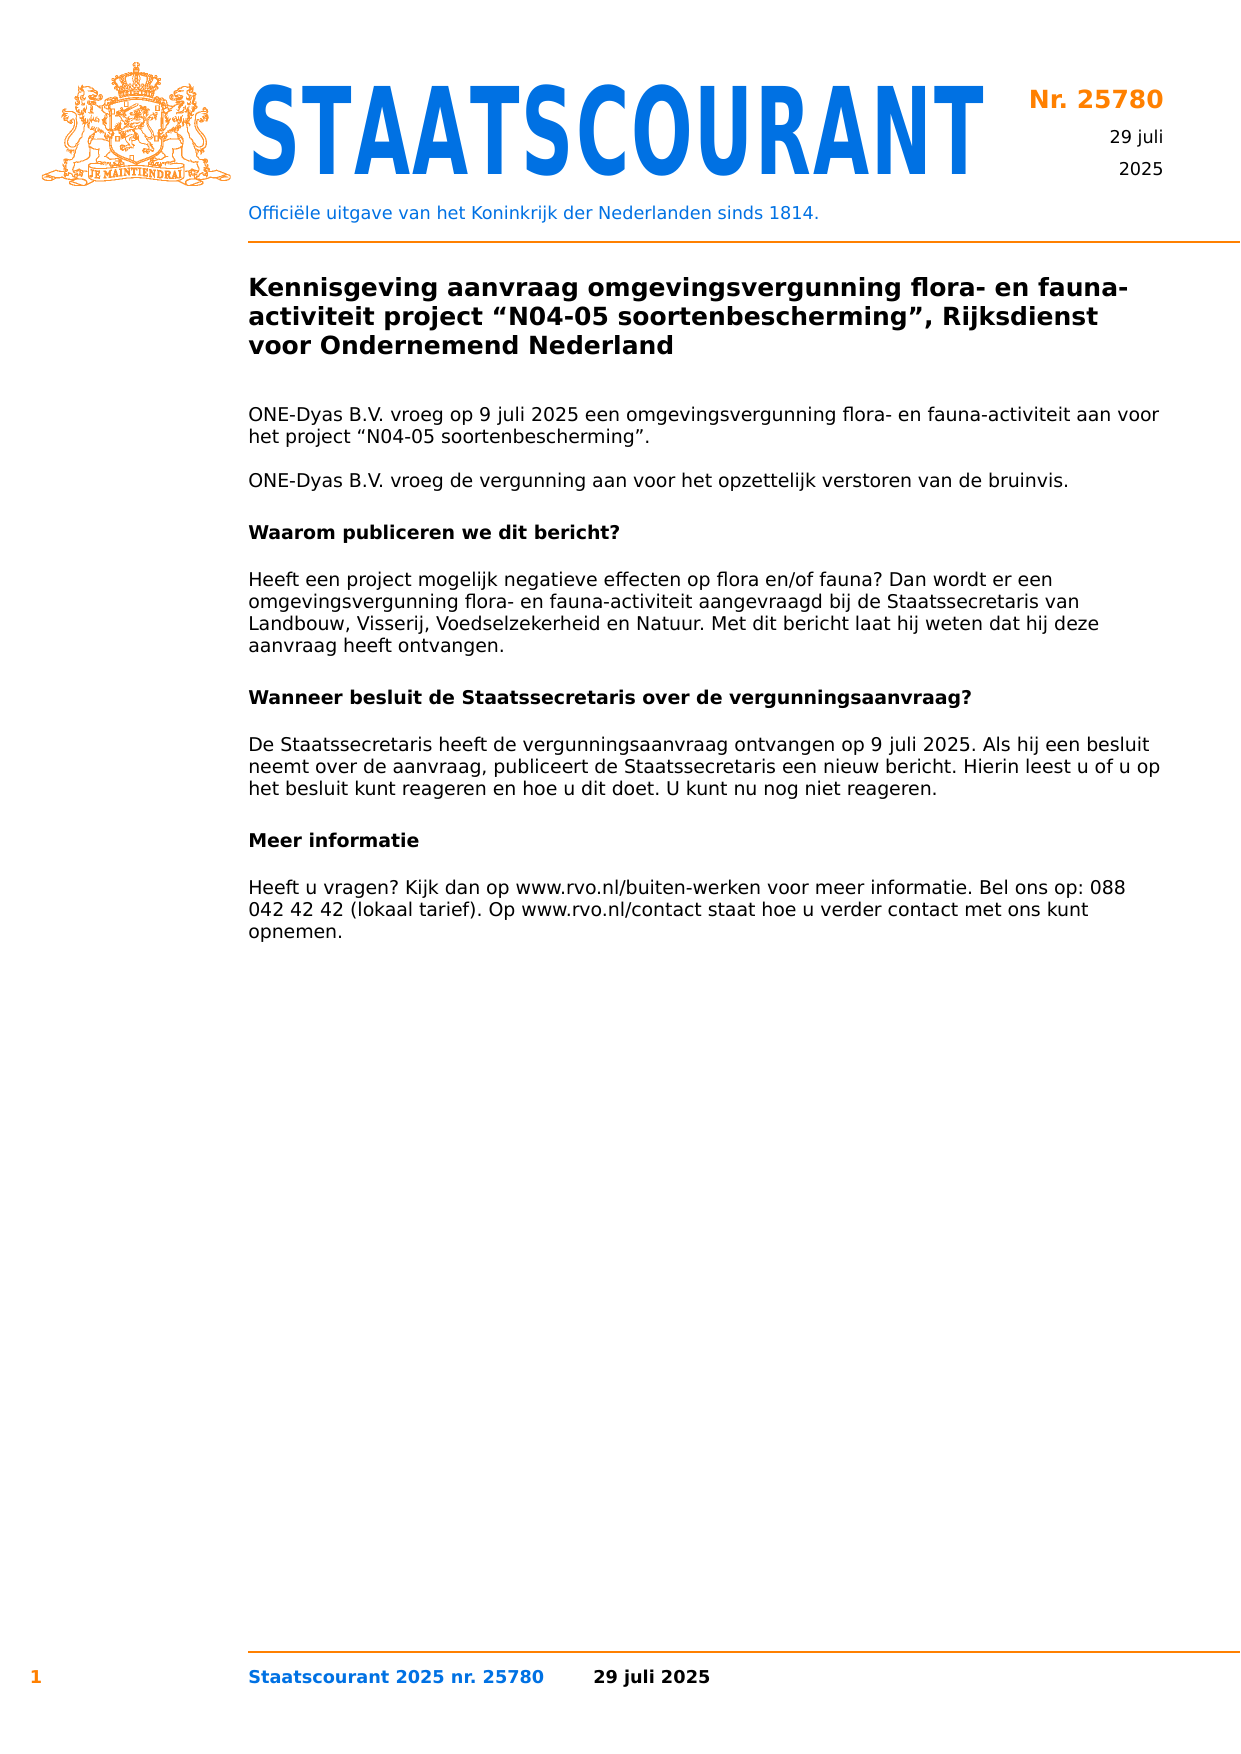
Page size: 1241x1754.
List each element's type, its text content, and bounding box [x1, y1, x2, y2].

table_cell 29 juli [998, 121, 1240, 153]
text Heeft u vragen? Kijk dan op www.rvo.nl/buiten-werken voor meer informatie. Bel ons op: 088 042 42 42 (lokaal tarief). Op www.rvo.nl/contact staat hoe u verder contact met ons kunt opnemen. [248, 877, 1163, 943]
table_header Nr. 25780 [998, 62, 1240, 121]
text De Staatssecretaris heeft de vergunningsaanvraag ontvangen op 9 juli 2025. Als hij een besluit neemt over de aanvraag, publiceert de Staatssecretaris een nieuw bericht. Hierin leest u of u op het besluit kunt reageren en hoe u dit doet. U kunt nu nog niet reageren. [248, 734, 1163, 800]
subtitle Meer informatie [248, 830, 1163, 852]
picture [41, 62, 231, 186]
table_header STAATSCOURANT [248, 62, 998, 203]
table_header [25, 62, 248, 241]
subtitle Waarom publiceren we dit bericht? [248, 522, 1163, 544]
text Heeft een project mogelijk negatieve effecten op flora en/of fauna? Dan wordt er een omgevingsvergunning flora- en fauna-activiteit aangevraagd bij de Staatssecretaris van Landbouw, Visserij, Voedselzekerheid en Natuur. Met dit bericht laat hij weten dat hij deze aanvraag heeft ontvangen. [248, 569, 1163, 657]
text ONE-Dyas B.V. vroeg op 9 juli 2025 een omgevingsvergunning flora- en fauna-activiteit aan voor het project “N04-05 soortenbescherming”. [248, 404, 1163, 448]
subtitle Kennisgeving aanvraag omgevingsvergunning flora- en fauna-activiteit project “N04-05 soortenbescherming”, Rijksdienst voor Ondernemend Nederland [248, 273, 1163, 361]
subtitle Wanneer besluit de Staatssecretaris over de vergunningsaanvraag? [248, 687, 1163, 709]
table_cell Officiële uitgave van het Koninkrijk der Nederlanden sinds 1814. [248, 203, 1240, 241]
text ONE-Dyas B.V. vroeg de vergunning aan voor het opzettelijk verstoren van de bruinvis. [248, 470, 1163, 492]
table_cell 2025 [998, 153, 1240, 203]
